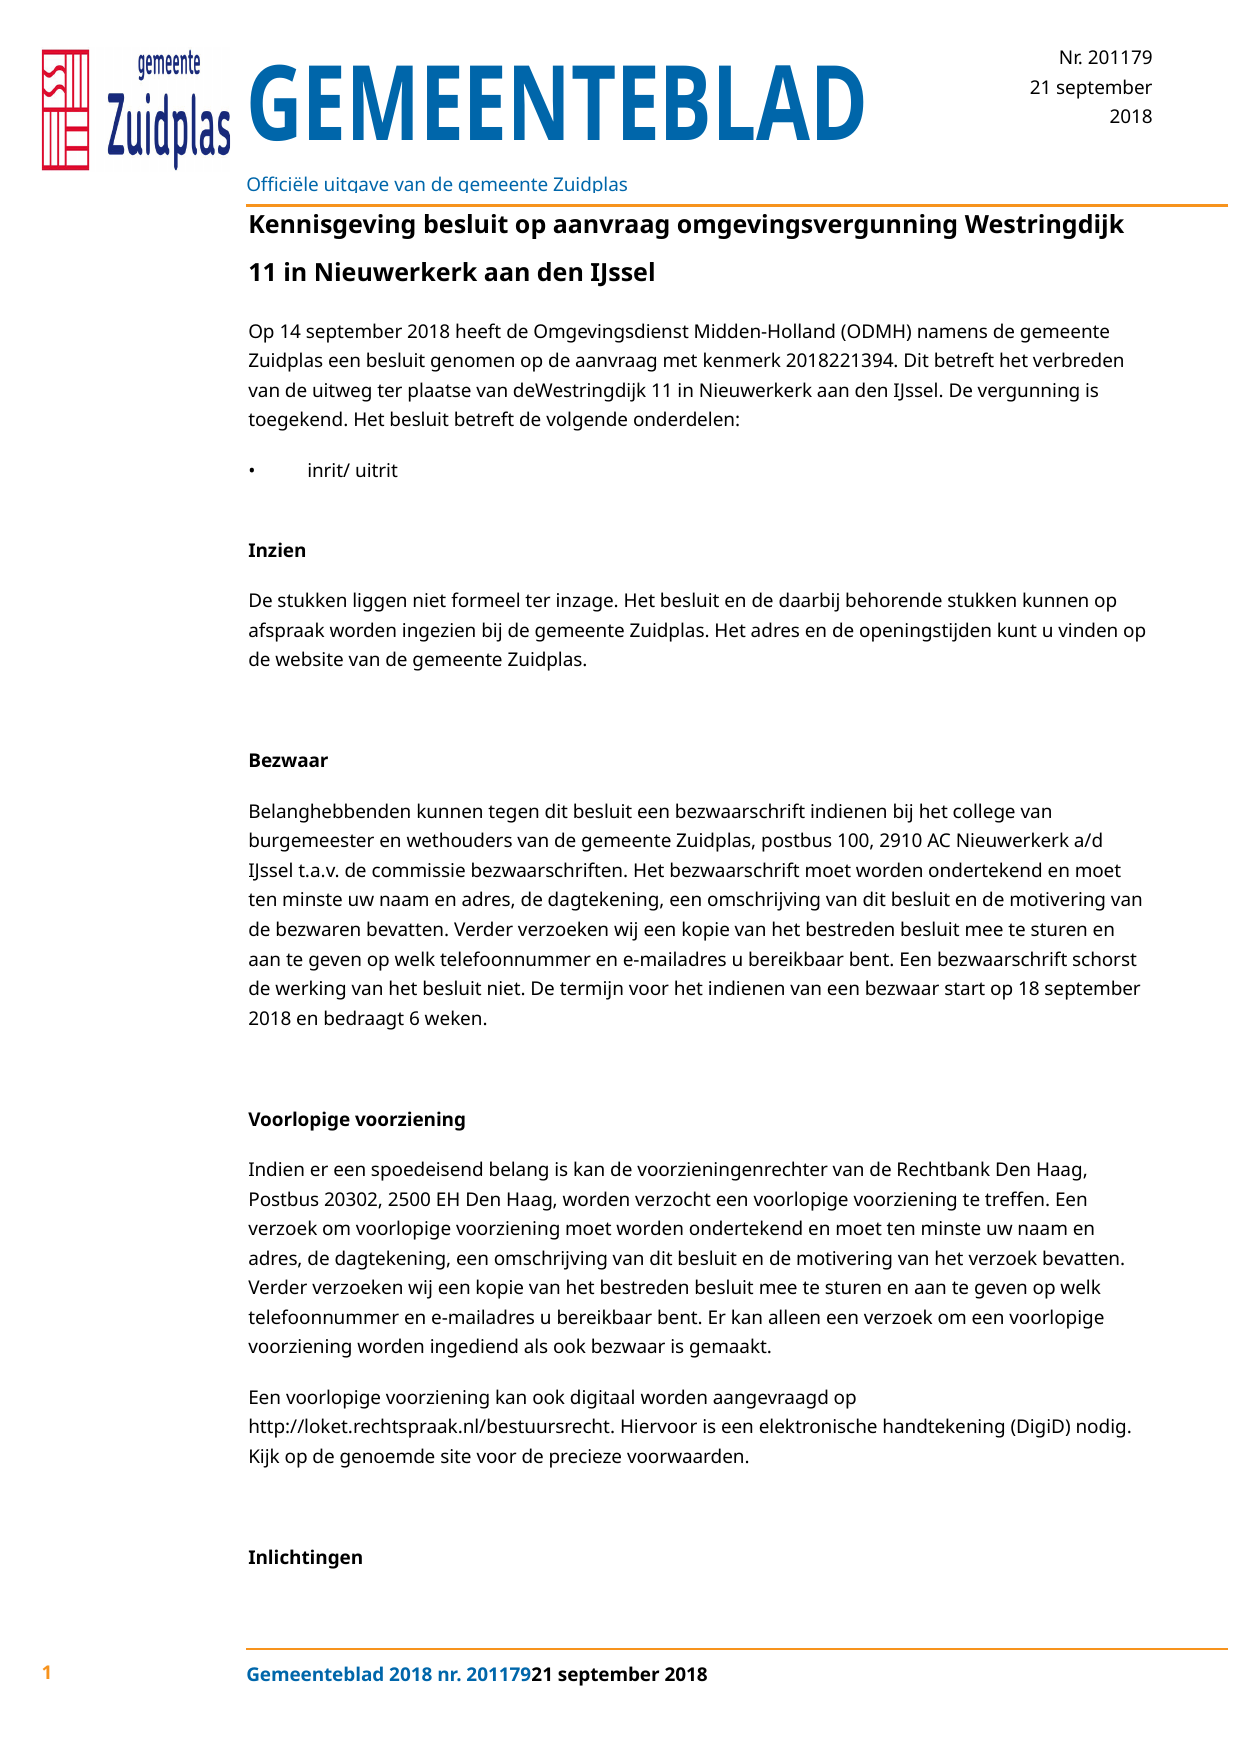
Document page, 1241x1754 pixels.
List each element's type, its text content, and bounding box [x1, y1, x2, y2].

text Een voorlopige voorziening kan ook digitaal worden aangevraagd op http://loket.rechtspraak.nl/bestuursrecht. Hiervoor is een elektronische handtekening (DigiD) nodig. Kijk op de genoemde site voor de precieze voorwaarden. [248, 1384, 1152, 1469]
text Op 14 september 2018 heeft de Omgevingsdienst Midden-Holland (ODMH) namens de gemeente Zuidplas een besluit genomen op de aanvraag met kenmerk 2018221394. Dit betreft het verbreden van de uitweg ter plaatse van deWestringdijk 11 in Nieuwerkerk aan den IJssel. De vergunning is toegekend. Het besluit betreft de volgende onderdelen: [248, 318, 1152, 432]
text Kennisgeving besluit op aanvraag omgevingsvergunning Westringdijk 11 in Nieuwerkerk aan den IJssel [248, 207, 1152, 288]
text Inzien [248, 537, 1152, 563]
text De stukken liggen niet formeel ter inzage. Het besluit en de daarbij behorende stukken kunnen op afspraak worden ingezien bij de gemeente Zuidplas. Het adres en de openingstijden kunt u vinden op de website van de gemeente Zuidplas. [248, 587, 1152, 672]
text Bezwaar [248, 747, 1152, 773]
text Indien er een spoedeisend belang is kan de voorzieningenrechter van de Rechtbank Den Haag, Postbus 20302, 2500 EH Den Haag, worden verzocht een voorlopige voorziening te treffen. Een verzoek om voorlopige voorziening moet worden ondertekend en moet ten minste uw naam en adres, de dagtekening, een omschrijving van dit besluit en de motivering van het verzoek bevatten. Verder verzoeken wij een kopie van het bestreden besluit mee te sturen en aan te geven op welk telefoonnummer en e-mailadres u bereikbaar bent. Er kan alleen een verzoek om een voorlopige voorziening worden ingediend als ook bezwaar is gemaakt. [248, 1156, 1152, 1359]
picture [41, 47, 231, 172]
text Voorlopige voorziening [248, 1106, 1152, 1132]
text Belanghebbenden kunnen tegen dit besluit een bezwaarschrift indienen bij het college van burgemeester en wethouders van de gemeente Zuidplas, postbus 100, 2910 AC Nieuwerkerk a/d IJssel t.a.v. de commissie bezwaarschriften. Het bezwaarschrift moet worden ondertekend en moet ten minste uw naam en adres, de dagtekening, een omschrijving van dit besluit en de motivering van de bezwaren bevatten. Verder verzoeken wij een kopie van het bestreden besluit mee te sturen en aan te geven op welk telefoonnummer en e-mailadres u bereikbaar bent. Een bezwaarschrift schorst de werking van het besluit niet. De termijn voor het indienen van een bezwaar start op 18 september 2018 en bedraagt 6 weken. [248, 798, 1152, 1031]
list inrit/ uitrit [248, 457, 1152, 483]
text Inlichtingen [248, 1544, 1152, 1570]
